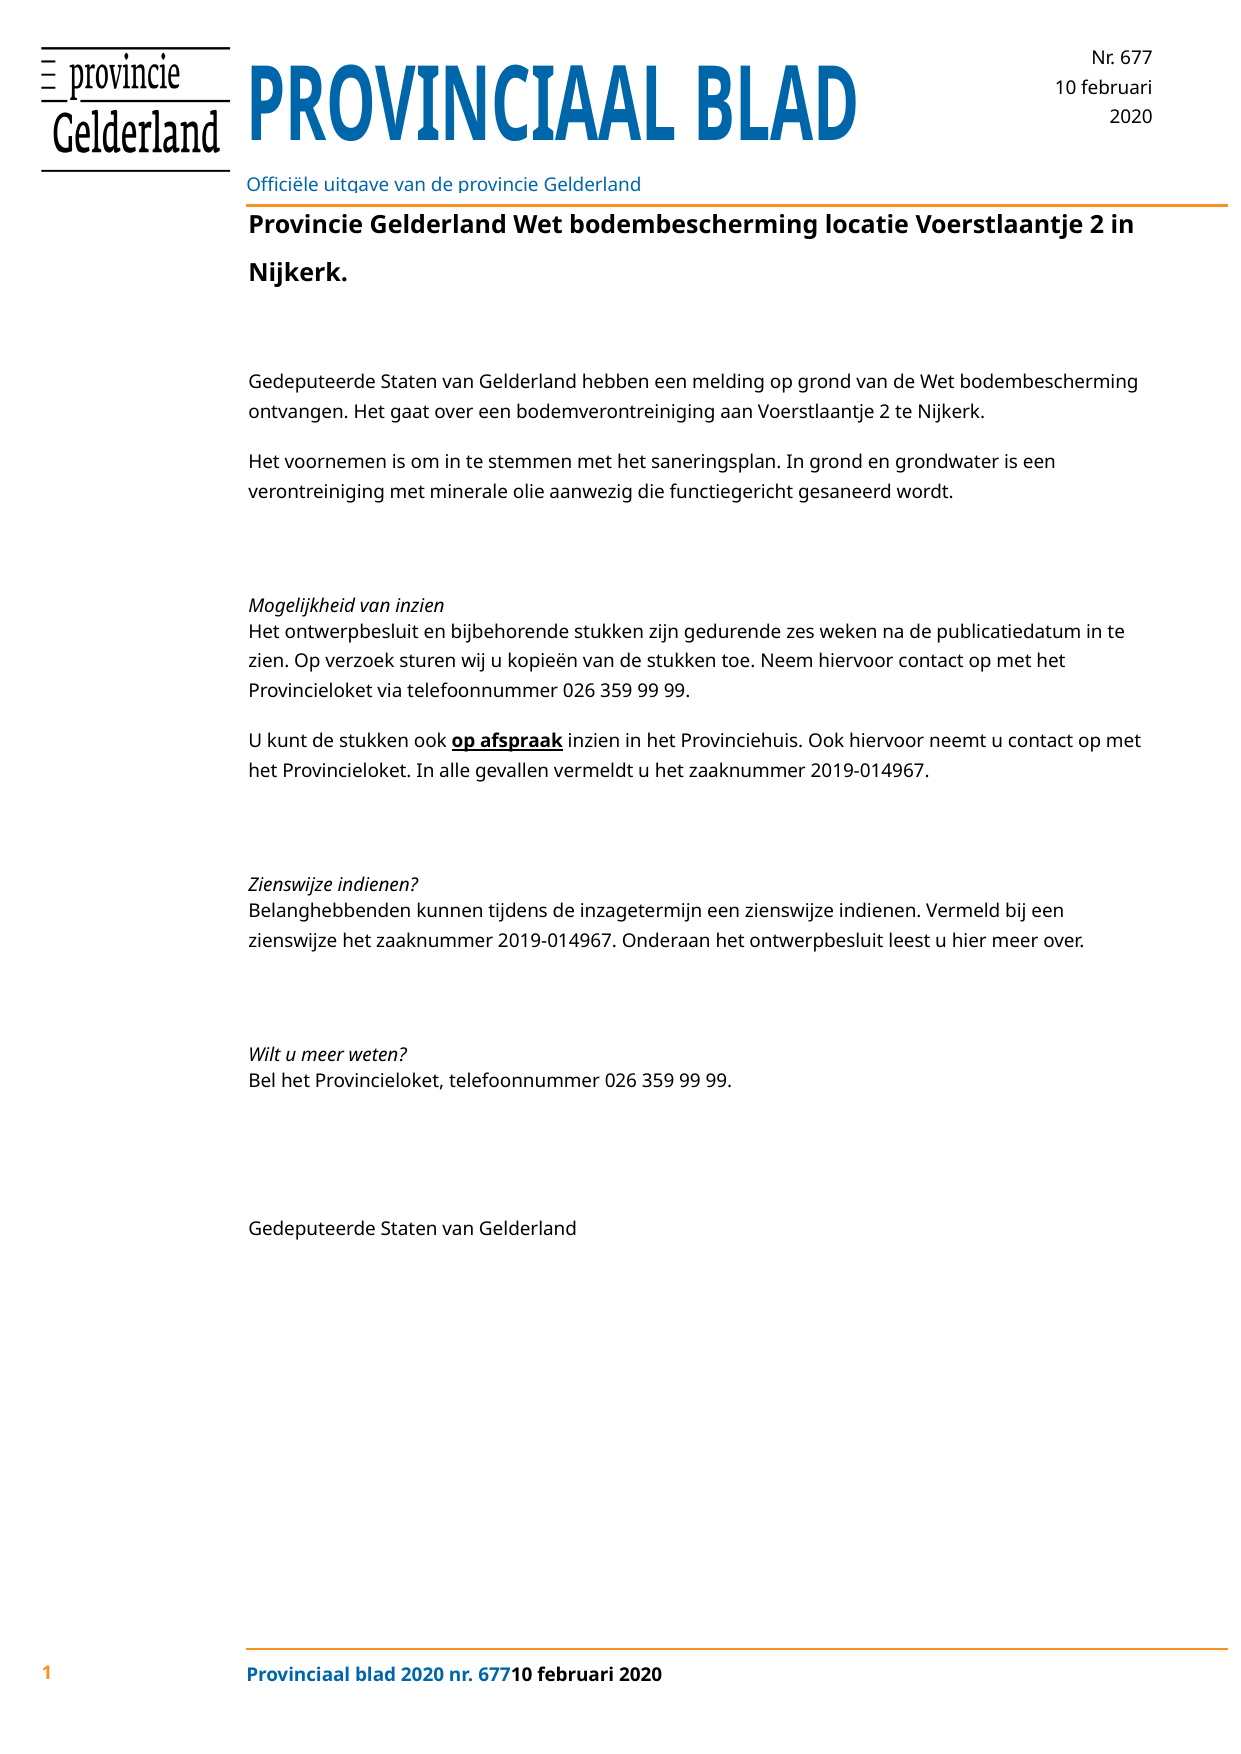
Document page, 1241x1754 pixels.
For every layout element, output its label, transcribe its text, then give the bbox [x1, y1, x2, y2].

text Bel het Provincieloket, telefoonnummer 026 359 99 99. [248, 1067, 1152, 1093]
picture [41, 47, 231, 172]
text Het ontwerpbesluit en bijbehorende stukken zijn gedurende zes weken na de publicatiedatum in te zien. Op verzoek sturen wij u kopieën van de stukken toe. Neem hiervoor contact op met het Provincieloket via telefoonnummer 026 359 99 99. [248, 618, 1152, 703]
text Gedeputeerde Staten van Gelderland [248, 1216, 1152, 1241]
text Het voornemen is om in te stemmen met het saneringsplan. In grond en grondwater is een verontreiniging met minerale olie aanwezig die functiegericht gesaneerd wordt. [248, 448, 1152, 504]
text Zienswijze indienen? [248, 872, 1152, 897]
text Provincie Gelderland Wet bodembescherming locatie Voerstlaantje 2 in Nijkerk. [248, 207, 1152, 288]
text Wilt u meer weten? [248, 1041, 1152, 1067]
text Mogelijkheid van inzien [248, 592, 1152, 618]
text Belanghebbenden kunnen tijdens de inzagetermijn een zienswijze indienen. Vermeld bij een zienswijze het zaaknummer 2019-014967. Onderaan het ontwerpbesluit leest u hier meer over. [248, 897, 1152, 953]
text Gedeputeerde Staten van Gelderland hebben een melding op grond van de Wet bodembescherming ontvangen. Het gaat over een bodemverontreiniging aan Voerstlaantje 2 te Nijkerk. [248, 368, 1152, 424]
text U kunt de stukken ook op afspraak inzien in het Provinciehuis. Ook hiervoor neemt u contact op met het Provincieloket. In alle gevallen vermeldt u het zaaknummer 2019-014967. [248, 728, 1152, 783]
